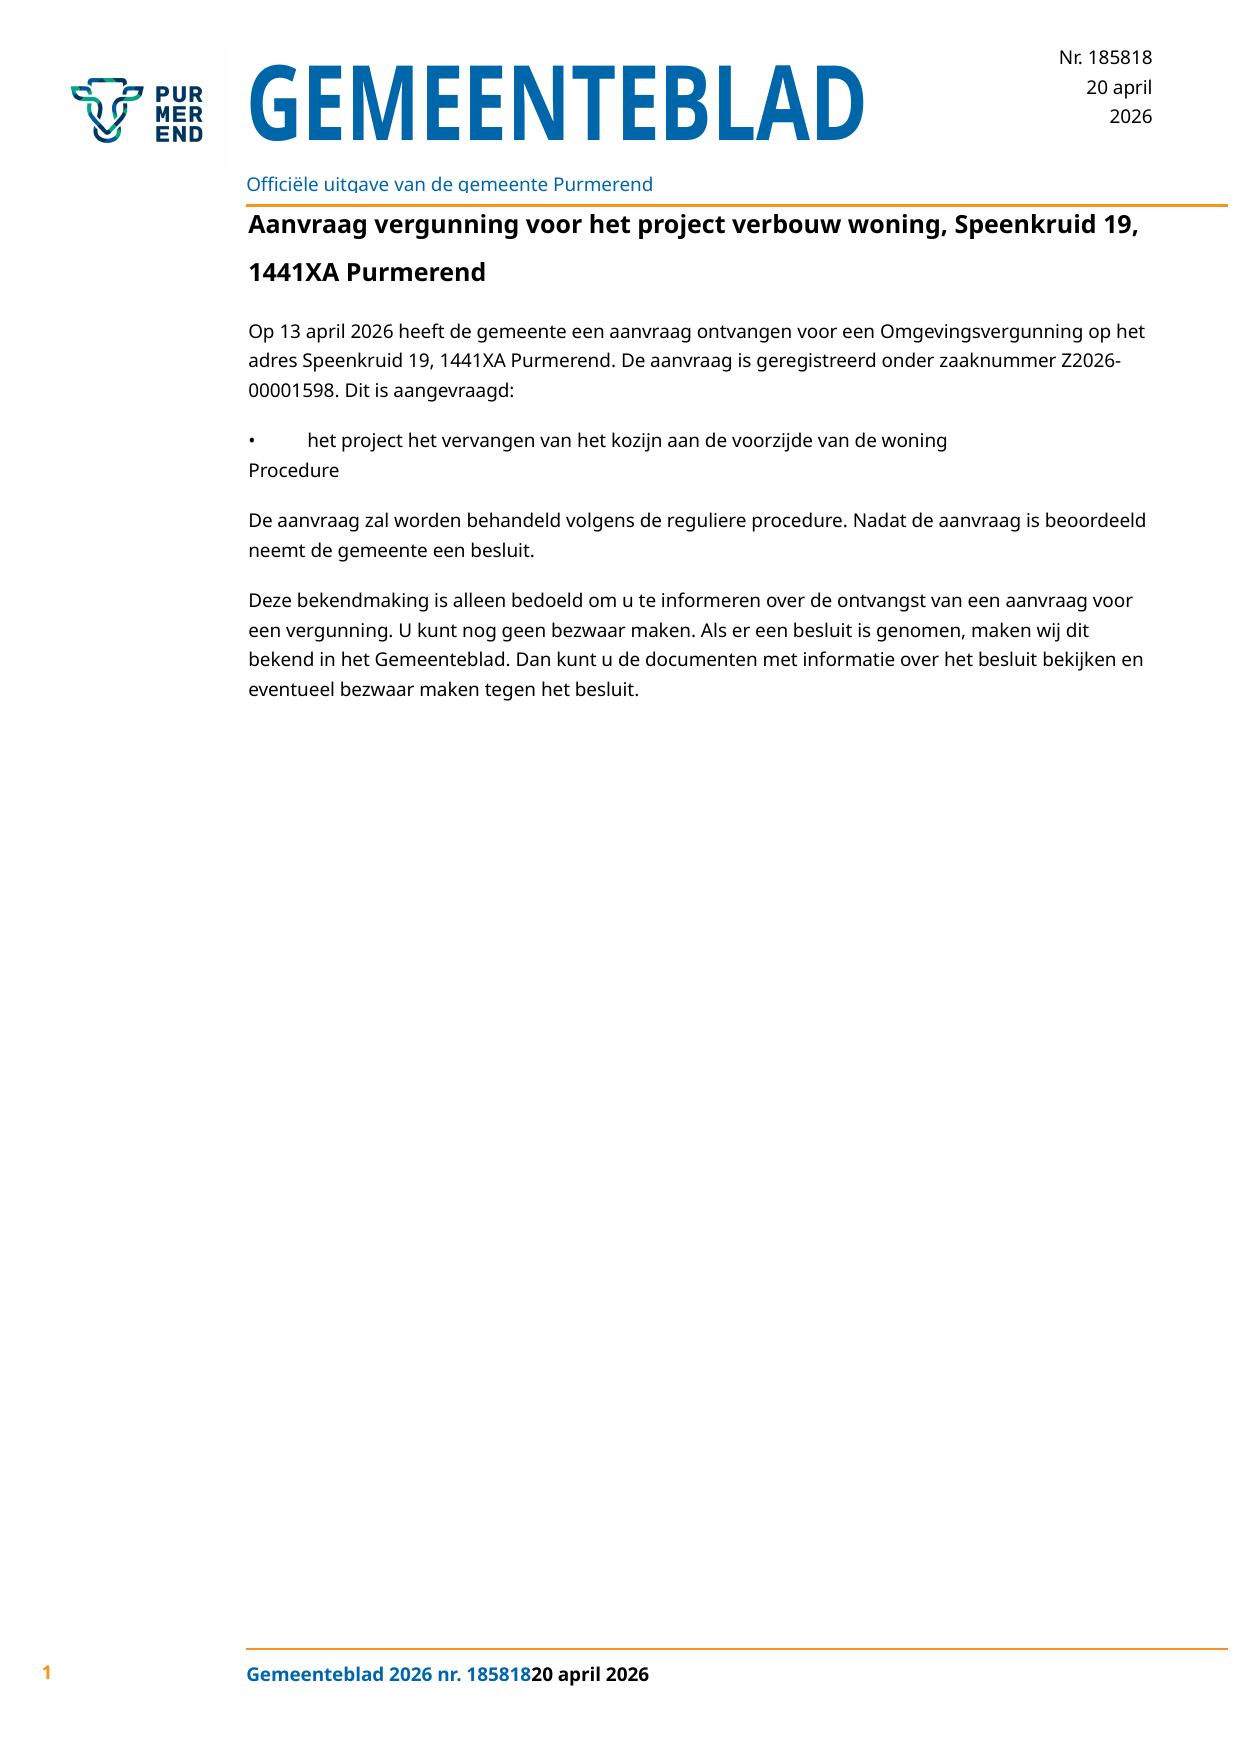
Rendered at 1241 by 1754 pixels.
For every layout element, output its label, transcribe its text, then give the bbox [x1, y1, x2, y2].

text De aanvraag zal worden behandeld volgens de reguliere procedure. Nadat de aanvraag is beoordeeld neemt de gemeente een besluit. [248, 507, 1152, 563]
list het project het vervangen van het kozijn aan de voorzijde van de woning [248, 427, 1152, 453]
text Op 13 april 2026 heeft de gemeente een aanvraag ontvangen voor een Omgevingsvergunning op het adres Speenkruid 19, 1441XA Purmerend. De aanvraag is geregistreerd onder zaaknummer Z2026-00001598. Dit is aangevraagd: [248, 318, 1152, 403]
text Deze bekendmaking is alleen bedoeld om u te informeren over de ontvangst van een aanvraag voor een vergunning. U kunt nog geen bezwaar maken. Als er een besluit is genomen, maken wij dit bekend in het Gemeenteblad. Dan kunt u de documenten met informatie over het besluit bekijken en eventueel bezwaar maken tegen het besluit. [248, 587, 1152, 702]
text Aanvraag vergunning voor het project verbouw woning, Speenkruid 19, 1441XA Purmerend [248, 207, 1152, 288]
text Procedure [248, 457, 1152, 483]
picture [41, 47, 231, 172]
